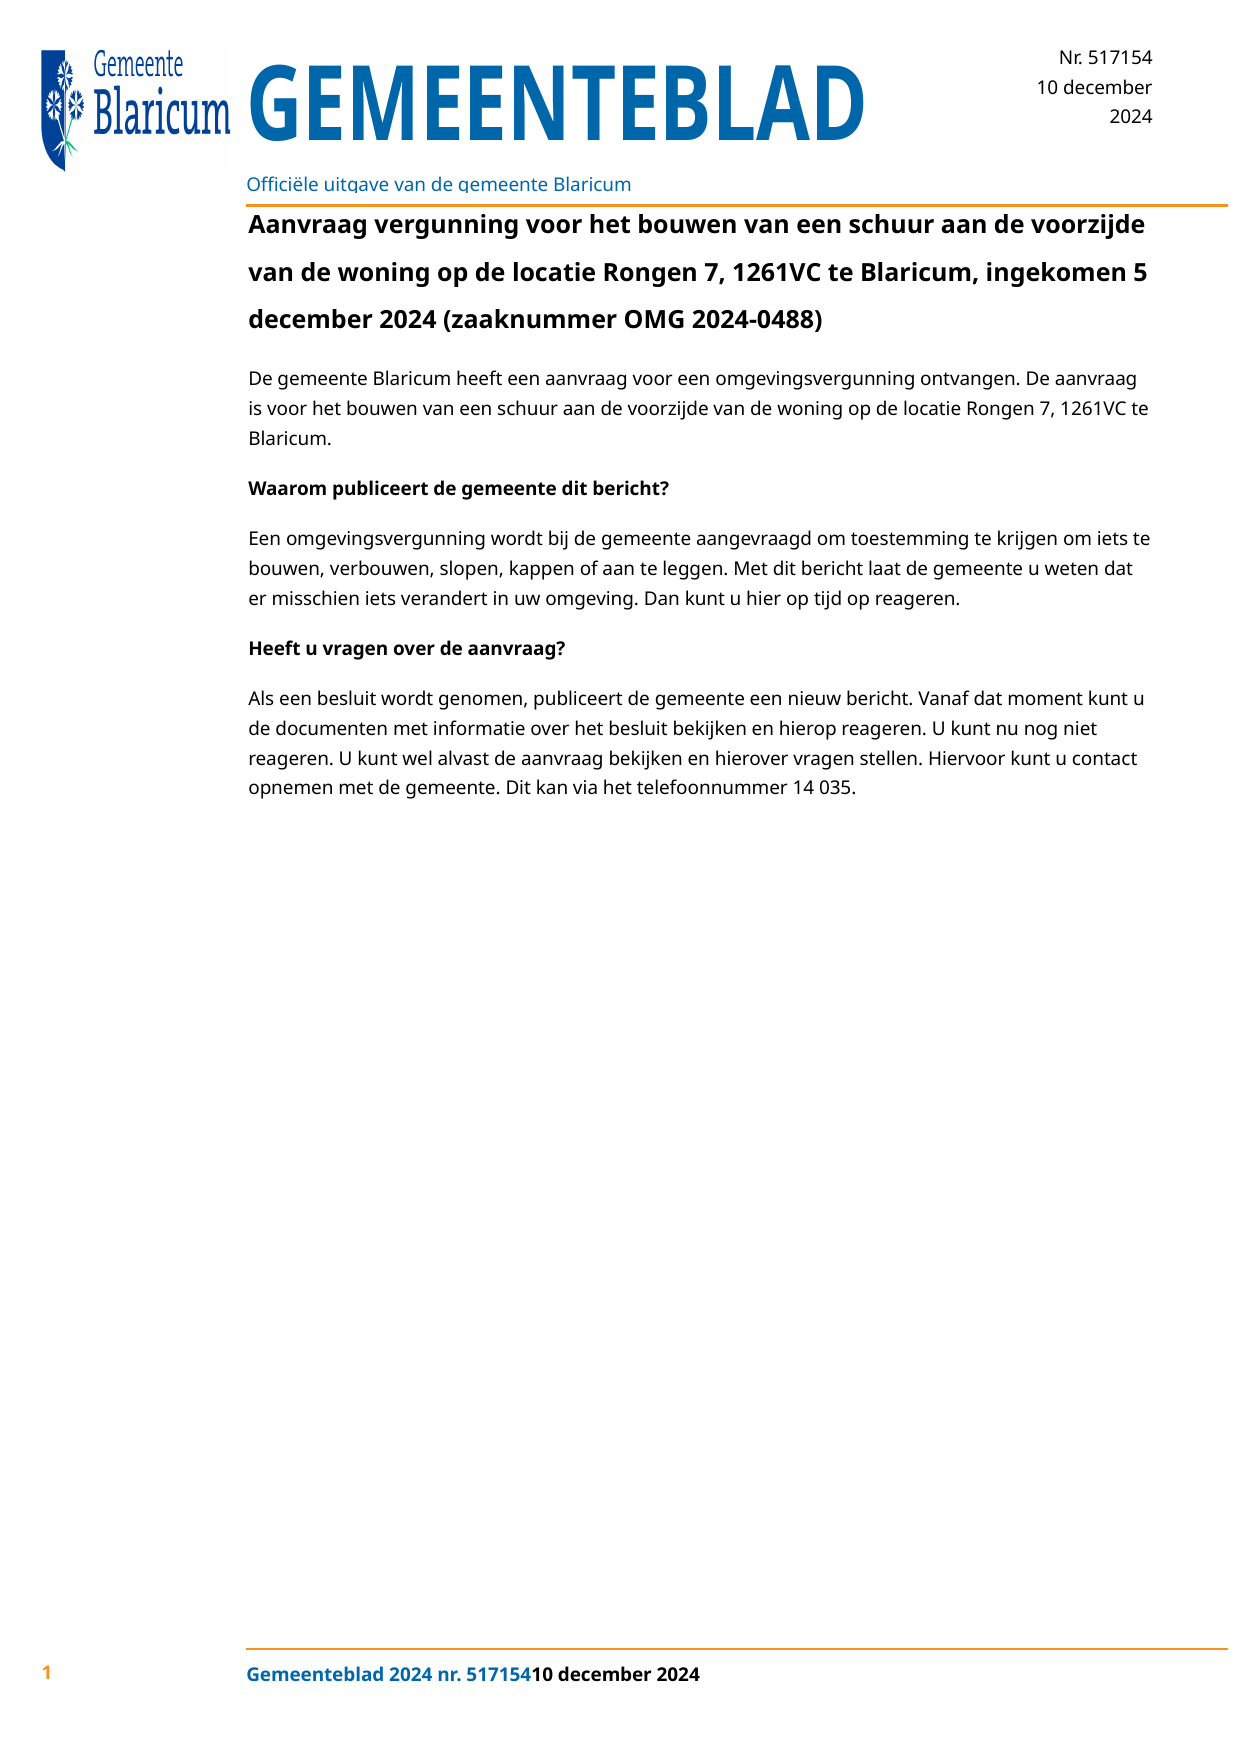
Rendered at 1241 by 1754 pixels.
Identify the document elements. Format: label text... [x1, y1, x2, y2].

text Een omgevingsvergunning wordt bij de gemeente aangevraagd om toestemming te krijgen om iets te bouwen, verbouwen, slopen, kappen of aan te leggen. Met dit bericht laat de gemeente u weten dat er misschien iets verandert in uw omgeving. Dan kunt u hier op tijd op reageren. [248, 526, 1152, 610]
text De gemeente Blaricum heeft een aanvraag voor een omgevingsvergunning ontvangen. De aanvraag is voor het bouwen van een schuur aan de voorzijde van de woning op de locatie Rongen 7, 1261VC te Blaricum. [248, 366, 1152, 450]
text Als een besluit wordt genomen, publiceert de gemeente een nieuw bericht. Vanaf dat moment kunt u de documenten met informatie over het besluit bekijken en hierop reageren. U kunt nu nog niet reageren. U kunt wel alvast de aanvraag bekijken en hierover vragen stellen. Hiervoor kunt u contact opnemen met de gemeente. Dit kan via het telefoonnummer 14 035. [248, 686, 1152, 800]
text Aanvraag vergunning voor het bouwen van een schuur aan de voorzijde van de woning op de locatie Rongen 7, 1261VC te Blaricum, ingekomen 5 december 2024 (zaaknummer OMG 2024-0488) [248, 207, 1152, 336]
text Waarom publiceert de gemeente dit bericht? [248, 475, 1152, 501]
text Heeft u vragen over de aanvraag? [248, 635, 1152, 661]
picture [41, 47, 231, 172]
